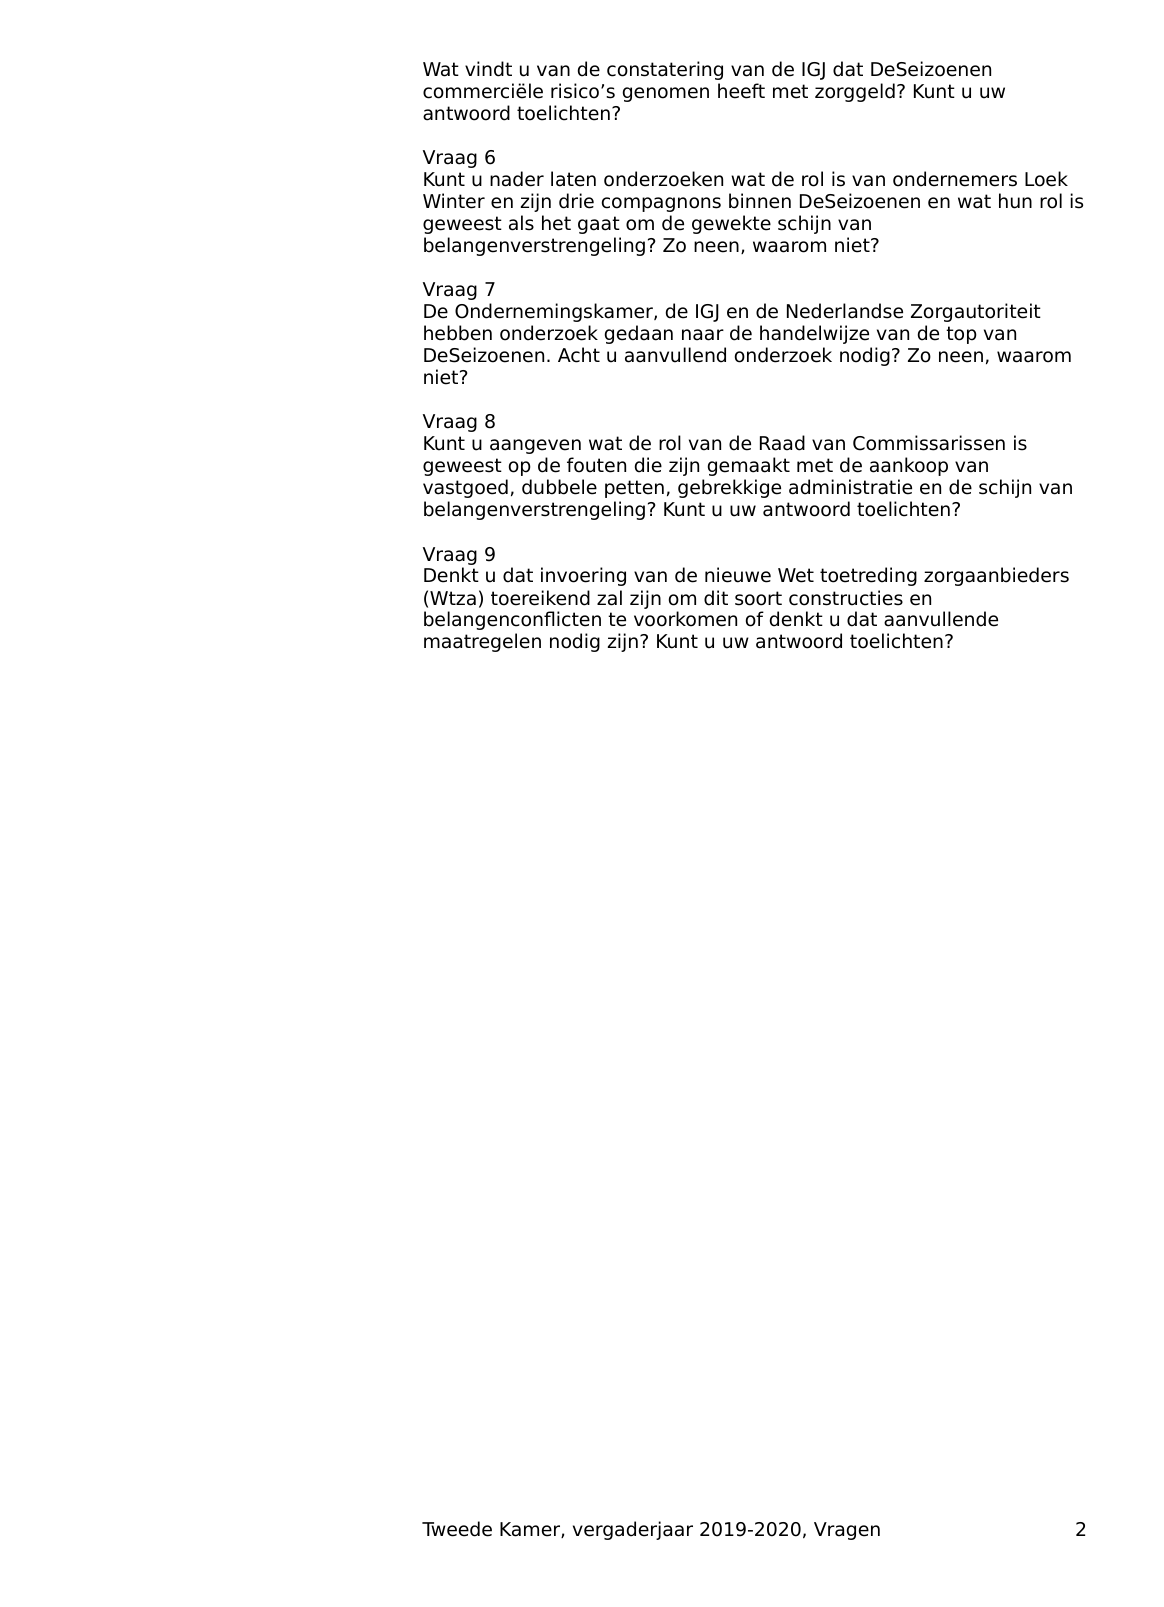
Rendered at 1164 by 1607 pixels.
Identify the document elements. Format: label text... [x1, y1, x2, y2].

text Vraag 7 [422, 279, 1087, 301]
text Vraag 6 [422, 147, 1087, 169]
text Vraag 9 [422, 543, 1087, 565]
text Kunt u aangeven wat de rol van de Raad van Commissarissen is geweest op de fouten die zijn gemaakt met de aankoop van vastgoed, dubbele petten, gebrekkige administratie en de schijn van belangenverstrengeling? Kunt u uw antwoord toelichten? [422, 433, 1087, 521]
text Kunt u nader laten onderzoeken wat de rol is van ondernemers Loek Winter en zijn drie compagnons binnen DeSeizoenen en wat hun rol is geweest als het gaat om de gewekte schijn van belangenverstrengeling? Zo neen, waarom niet? [422, 169, 1087, 257]
text Denkt u dat invoering van de nieuwe Wet toetreding zorgaanbieders (Wtza) toereikend zal zijn om dit soort constructies en belangenconflicten te voorkomen of denkt u dat aanvullende maatregelen nodig zijn? Kunt u uw antwoord toelichten? [422, 565, 1087, 653]
text De Ondernemingskamer, de IGJ en de Nederlandse Zorgautoriteit hebben onderzoek gedaan naar de handelwijze van de top van DeSeizoenen. Acht u aanvullend onderzoek nodig? Zo neen, waarom niet? [422, 301, 1087, 389]
text Wat vindt u van de constatering van de IGJ dat DeSeizoenen commerciële risico’s genomen heeft met zorggeld? Kunt u uw antwoord toelichten? [422, 59, 1087, 125]
text Vraag 8 [422, 411, 1087, 433]
